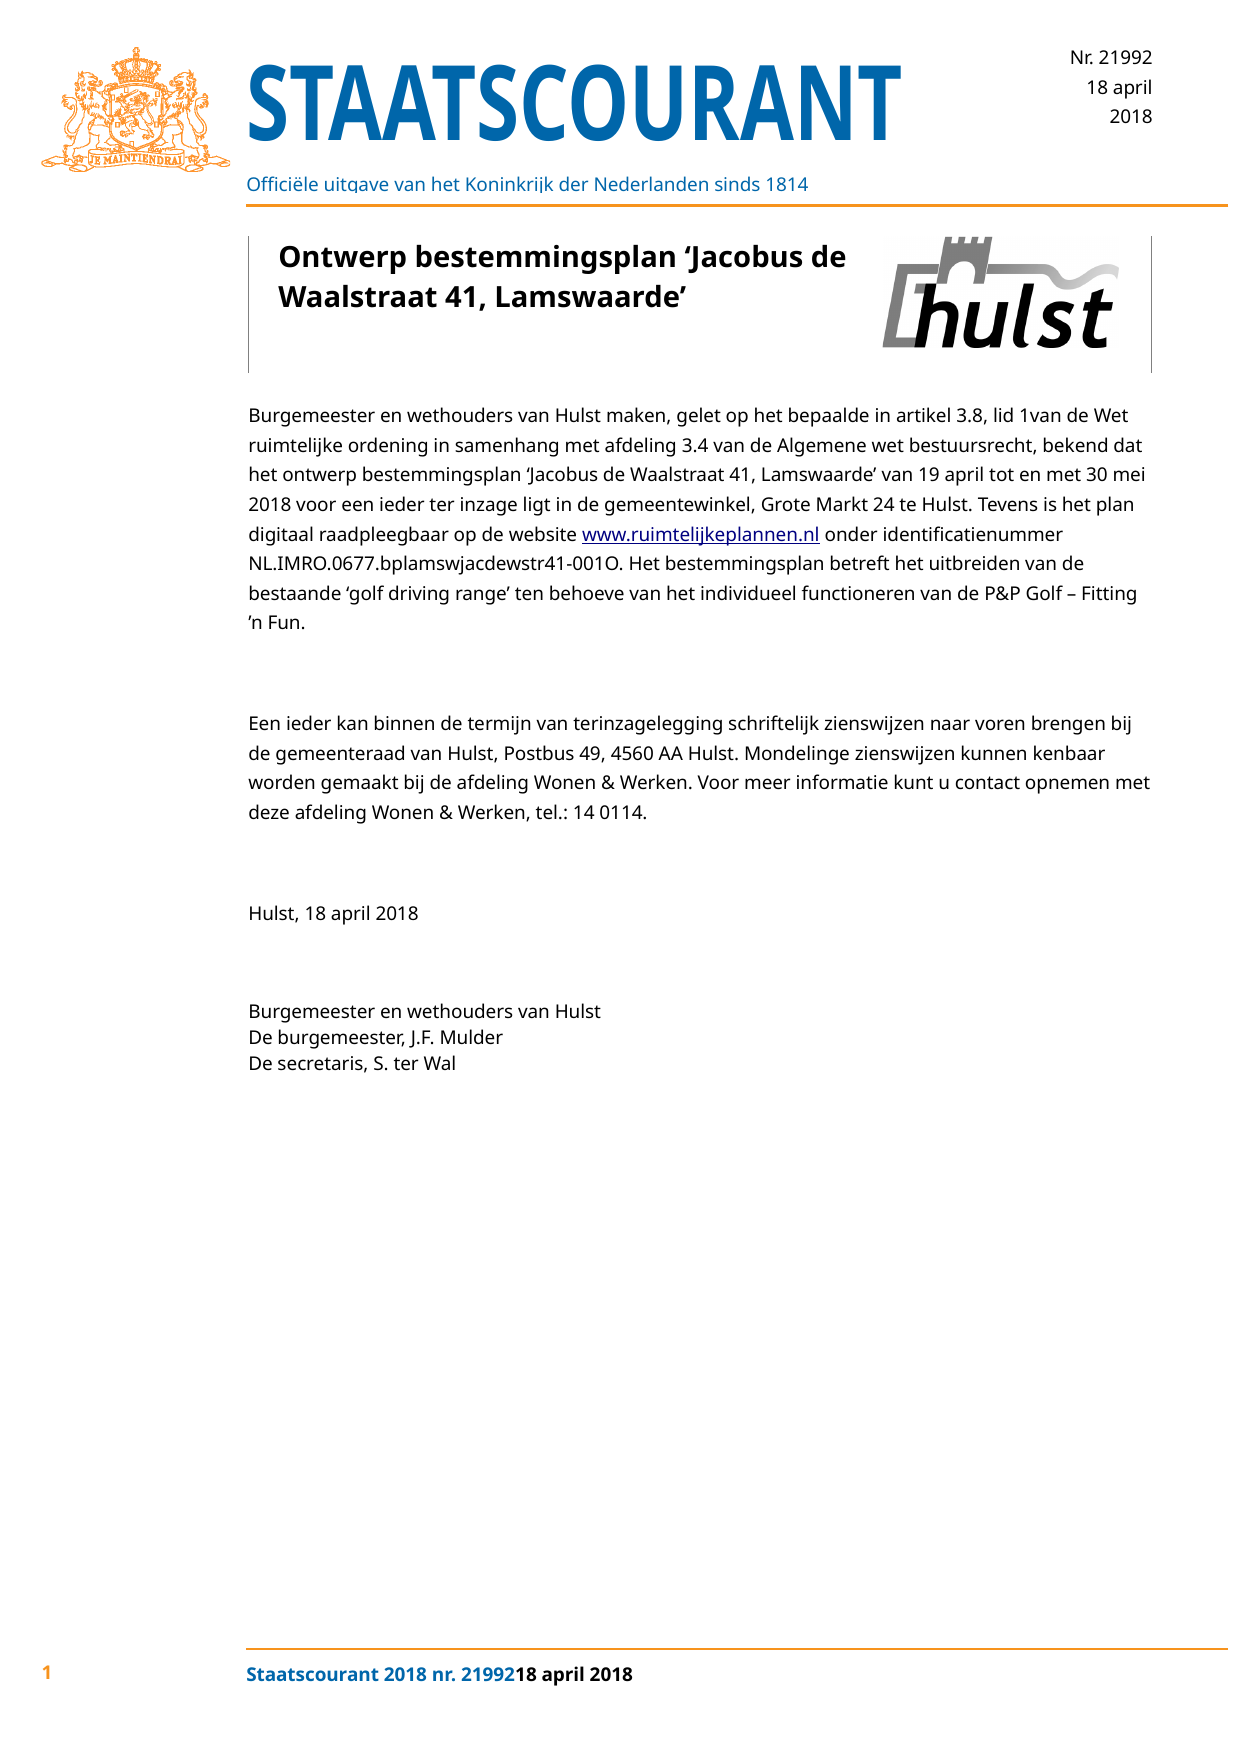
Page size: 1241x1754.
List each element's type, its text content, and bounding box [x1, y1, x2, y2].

text De burgemeester, J.F. Mulder [248, 1024, 1152, 1050]
table_header Ontwerp bestemmingsplan ‘Jacobus de Waalstraat 41, Lamswaarde’ [249, 236, 850, 373]
text Een ieder kan binnen de termijn van terinzagelegging schriftelijk zienswijzen naar voren brengen bij de gemeenteraad van Hulst, Postbus 49, 4560 AA Hulst. Mondelinge zienswijzen kunnen kenbaar worden gemaakt bij de afdeling Wonen & Werken. Voor meer informatie kunt u contact opnemen met deze afdeling Wonen & Werken, tel.: 14 0114. [248, 710, 1152, 825]
text Burgemeester en wethouders van Hulst [248, 998, 1152, 1024]
text De secretaris, S. ter Wal [248, 1050, 1152, 1075]
picture [882, 236, 1119, 348]
picture [41, 47, 231, 172]
table_header [850, 236, 1151, 373]
text Burgemeester en wethouders van Hulst maken, gelet op het bepaalde in artikel 3.8, lid 1van de Wet ruimtelijke ordening in samenhang met afdeling 3.4 van de Algemene wet bestuursrecht, bekend dat het ontwerp bestemmingsplan ‘Jacobus de Waalstraat 41, Lamswaarde’ van 19 april tot en met 30 mei 2018 voor een ieder ter inzage ligt in de gemeentewinkel, Grote Markt 24 te Hulst. Tevens is het plan digitaal raadpleegbaar op de website www.ruimtelijkeplannen.nl onder identificatienummer NL.IMRO.0677.bplamswjacdewstr41-001O. Het bestemmingsplan betreft het uitbreiden van de bestaande ‘golf driving range’ ten behoeve van het individueel functioneren van de P&P Golf – Fitting ’n Fun. [248, 402, 1152, 635]
text Hulst, 18 april 2018 [248, 900, 1152, 926]
